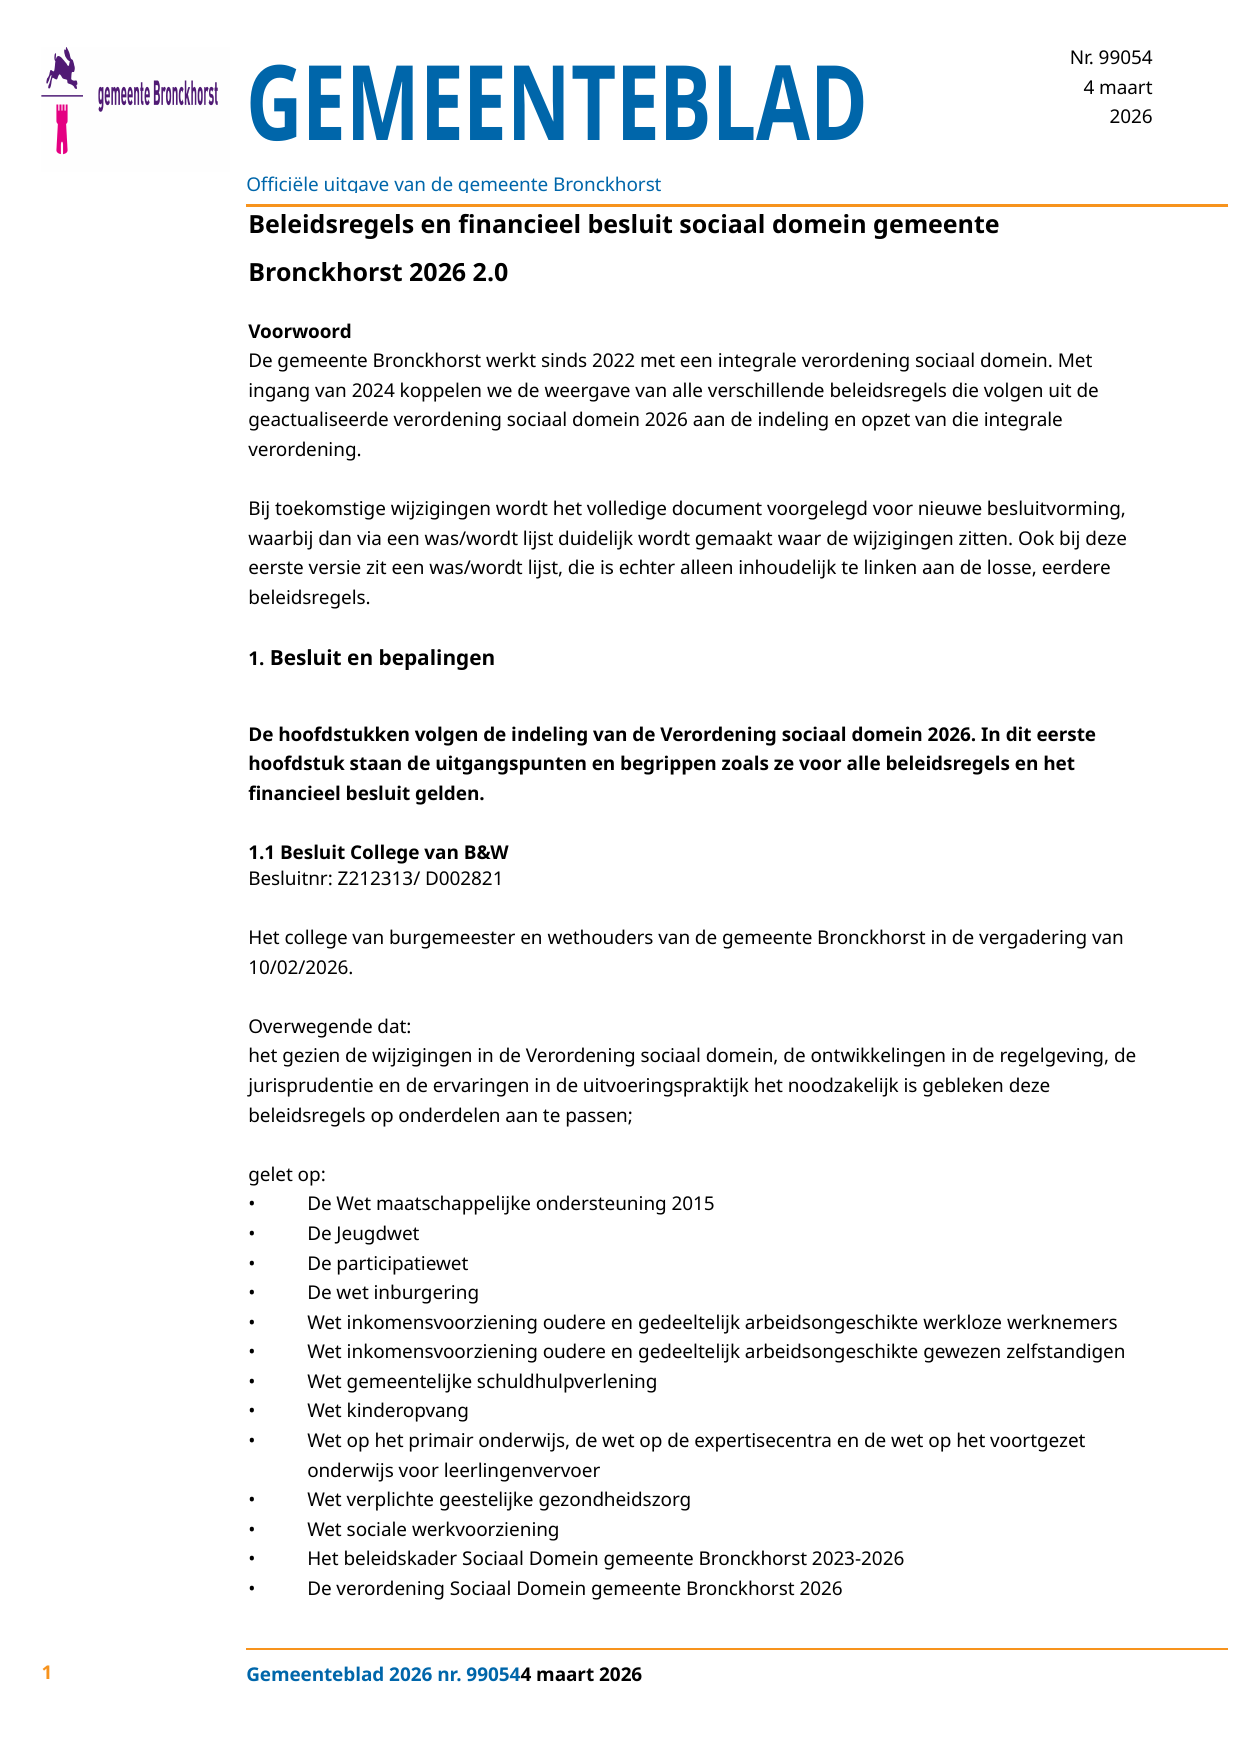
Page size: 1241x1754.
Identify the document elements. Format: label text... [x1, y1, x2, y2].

list Wet verplichte geestelijke gezondheidszorg [248, 1486, 1152, 1512]
list Wet gemeentelijke schuldhulpverlening [248, 1368, 1152, 1394]
list De wet inburgering [248, 1279, 1152, 1305]
text De gemeente Bronckhorst werkt sinds 2022 met een integrale verordening sociaal domein. Met ingang van 2024 koppelen we de weergave van alle verschillende beleidsregels die volgen uit de geactualiseerde verordening sociaal domein 2026 aan de indeling en opzet van die integrale verordening. [248, 347, 1152, 462]
list Wet kinderopvang [248, 1398, 1152, 1423]
text Het college van burgemeester en wethouders van de gemeente Bronckhorst in de vergadering van 10/02/2026. [248, 924, 1152, 979]
picture [41, 47, 231, 172]
list De Wet maatschappelijke ondersteuning 2015 [248, 1191, 1152, 1216]
text Bij toekomstige wijzigingen wordt het volledige document voorgelegd voor nieuwe besluitvorming, waarbij dan via een was/wordt lijst duidelijk wordt gemaakt waar de wijzigingen zitten. Ook bij deze eerste versie zit een was/wordt lijst, die is echter alleen inhoudelijk te linken aan de losse, eerdere beleidsregels. [248, 495, 1152, 610]
list Het beleidskader Sociaal Domein gemeente Bronckhorst 2023-2026 [248, 1546, 1152, 1571]
text Beleidsregels en financieel besluit sociaal domein gemeente Bronckhorst 2026 2.0 [248, 207, 1152, 288]
text Besluitnr: Z212313/ D002821 [248, 865, 1152, 891]
list De verordening Sociaal Domein gemeente Bronckhorst 2026 [248, 1575, 1152, 1601]
text 1.1 Besluit College van B&W [248, 839, 1152, 865]
text het gezien de wijzigingen in de Verordening sociaal domein, de ontwikkelingen in de regelgeving, de jurisprudentie en de ervaringen in de uitvoeringspraktijk het noodzakelijk is gebleken deze beleidsregels op onderdelen aan te passen; [248, 1043, 1152, 1127]
text De hoofdstukken volgen de indeling van de Verordening sociaal domein 2026. In dit eerste hoofdstuk staan de uitgangspunten en begrippen zoals ze voor alle beleidsregels en het financieel besluit gelden. [248, 721, 1152, 806]
list De Jeugdwet [248, 1220, 1152, 1246]
list Wet sociale werkvoorziening [248, 1516, 1152, 1542]
text Voorwoord [248, 318, 1152, 344]
text Overwegende dat: [248, 1013, 1152, 1039]
list Wet inkomensvoorziening oudere en gedeeltelijk arbeidsongeschikte gewezen zelfstandigen [248, 1338, 1152, 1364]
list Wet inkomensvoorziening oudere en gedeeltelijk arbeidsongeschikte werkloze werknemers [248, 1309, 1152, 1334]
text 1. Besluit en bepalingen [248, 643, 1152, 672]
list De participatiewet [248, 1250, 1152, 1275]
text gelet op: [248, 1161, 1152, 1187]
list Wet op het primair onderwijs, de wet op de expertisecentra en de wet op het voortgezet onderwijs voor leerlingenvervoer [248, 1427, 1152, 1482]
